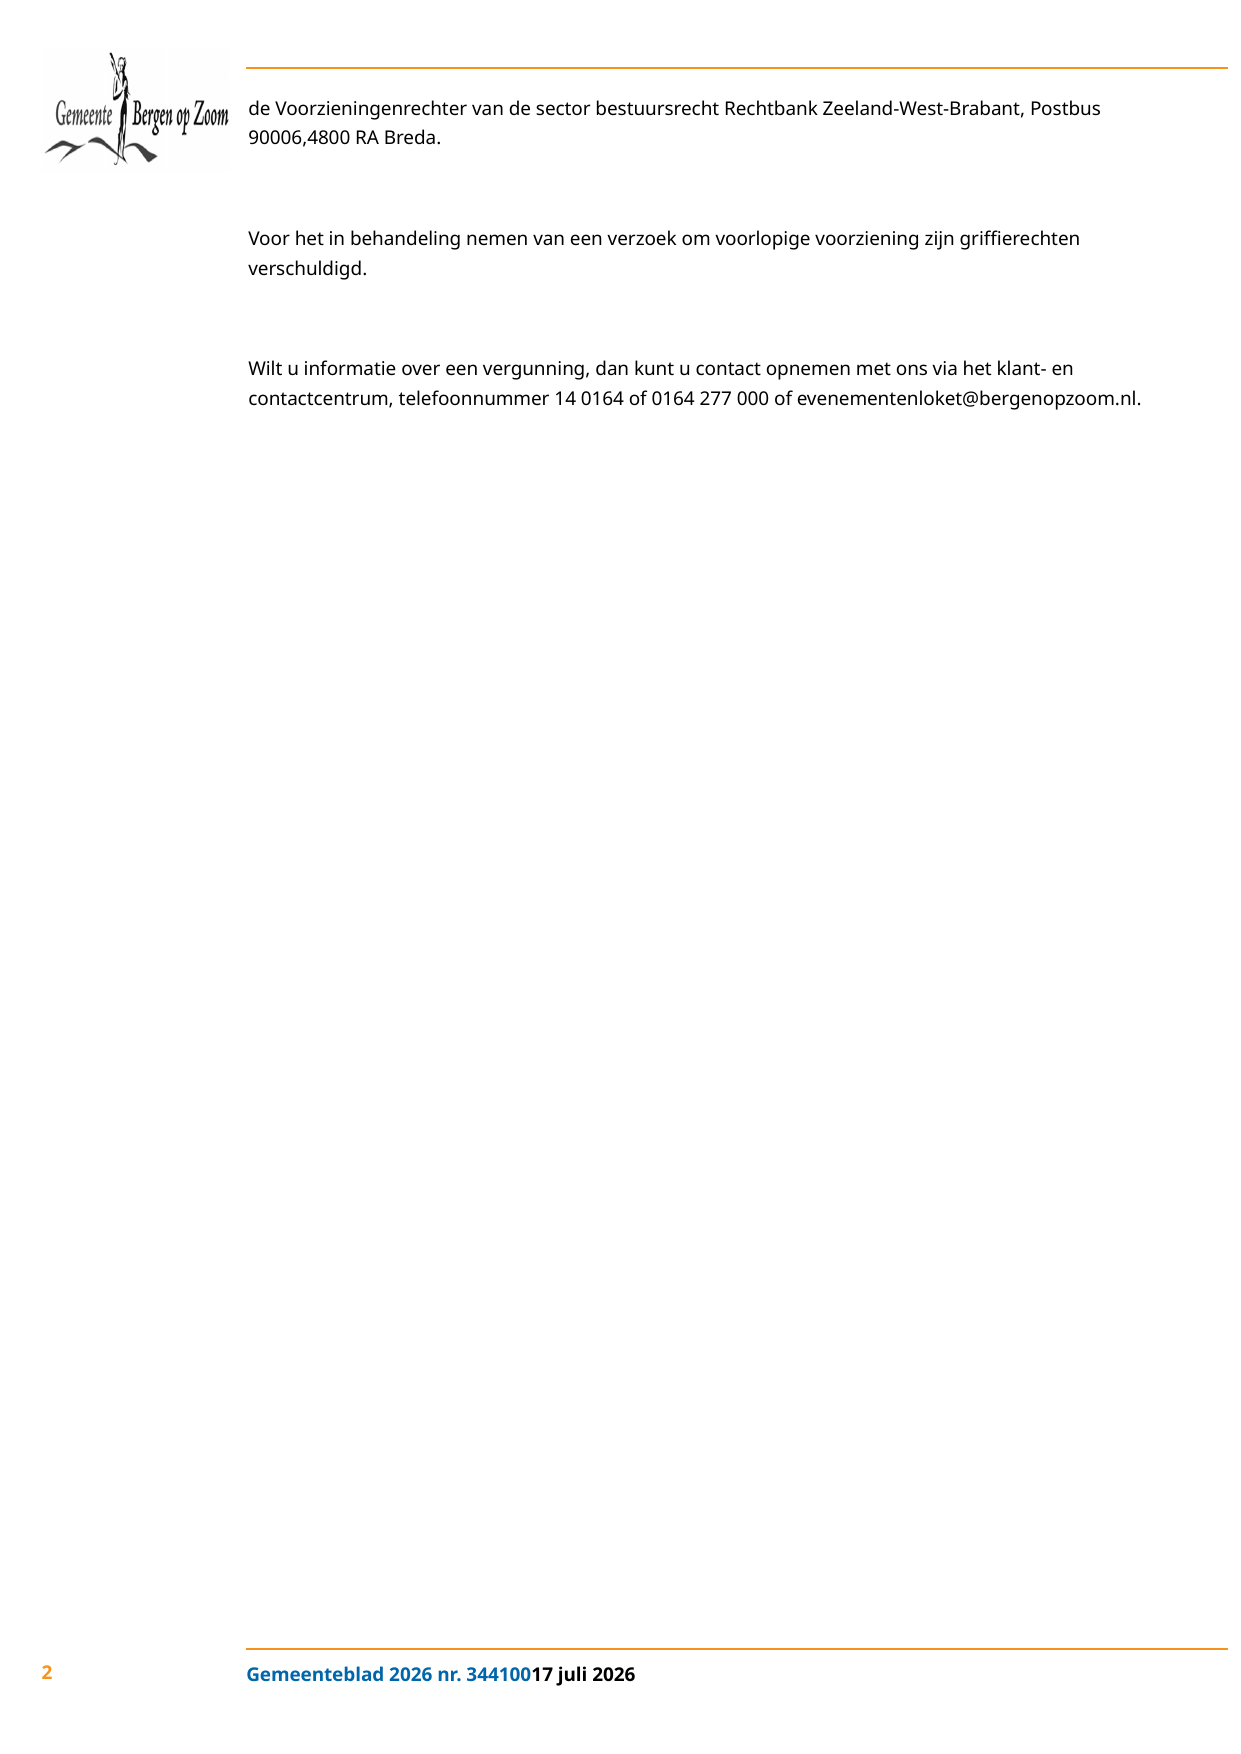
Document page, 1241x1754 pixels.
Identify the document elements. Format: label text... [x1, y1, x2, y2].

text de Voorzieningenrechter van de sector bestuursrecht Rechtbank Zeeland-West-Brabant, Postbus 90006,4800 RA Breda. [248, 95, 1152, 150]
text Wilt u informatie over een vergunning, dan kunt u contact opnemen met ons via het klant- en contactcentrum, telefoonnummer 14 0164 of 0164 277 000 of evenementenloket@bergenopzoom.nl. [248, 356, 1152, 411]
text Voor het in behandeling nemen van een verzoek om voorlopige voorziening zijn griffierechten verschuldigd. [248, 225, 1152, 281]
picture [41, 47, 231, 172]
